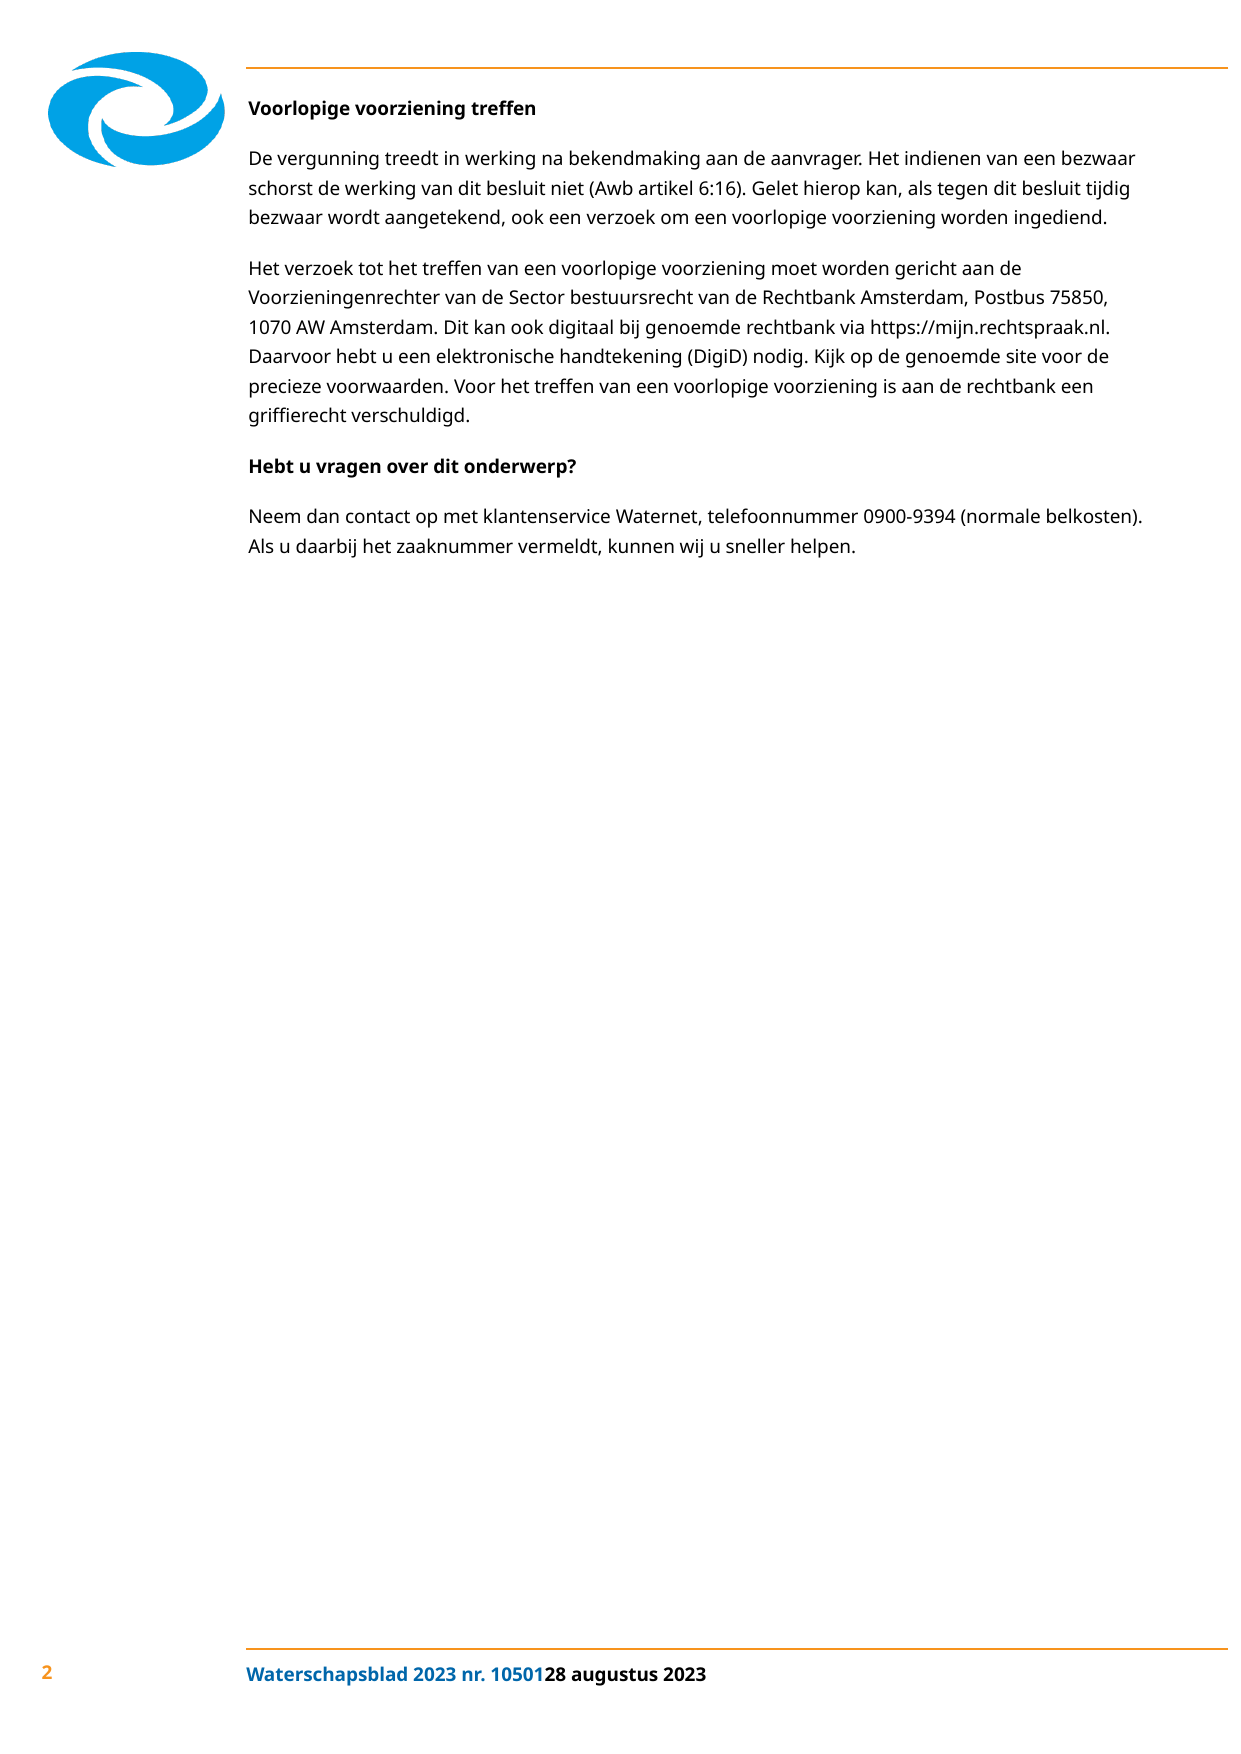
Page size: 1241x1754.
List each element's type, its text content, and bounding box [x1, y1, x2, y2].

text Neem dan contact op met klantenservice Waternet, telefoonnummer 0900-9394 (normale belkosten). Als u daarbij het zaaknummer vermeldt, kunnen wij u sneller helpen. [248, 503, 1152, 559]
text Hebt u vragen over dit onderwerp? [248, 453, 1152, 479]
text Het verzoek tot het treffen van een voorlopige voorziening moet worden gericht aan de Voorzieningenrechter van de Sector bestuursrecht van de Rechtbank Amsterdam, Postbus 75850, 1070 AW Amsterdam. Dit kan ook digitaal bij genoemde rechtbank via https://mijn.rechtspraak.nl. Daarvoor hebt u een elektronische handtekening (DigiD) nodig. Kijk op de genoemde site voor de precieze voorwaarden. Voor het treffen van een voorlopige voorziening is aan de rechtbank een griffierecht verschuldigd. [248, 255, 1152, 428]
text Voorlopige voorziening treffen [248, 95, 1152, 121]
text De vergunning treedt in werking na bekendmaking aan de aanvrager. Het indienen van een bezwaar schorst de werking van dit besluit niet (Awb artikel 6:16). Gelet hierop kan, als tegen dit besluit tijdig bezwaar wordt aangetekend, ook een verzoek om een voorlopige voorziening worden ingediend. [248, 145, 1152, 230]
picture [41, 47, 231, 172]
